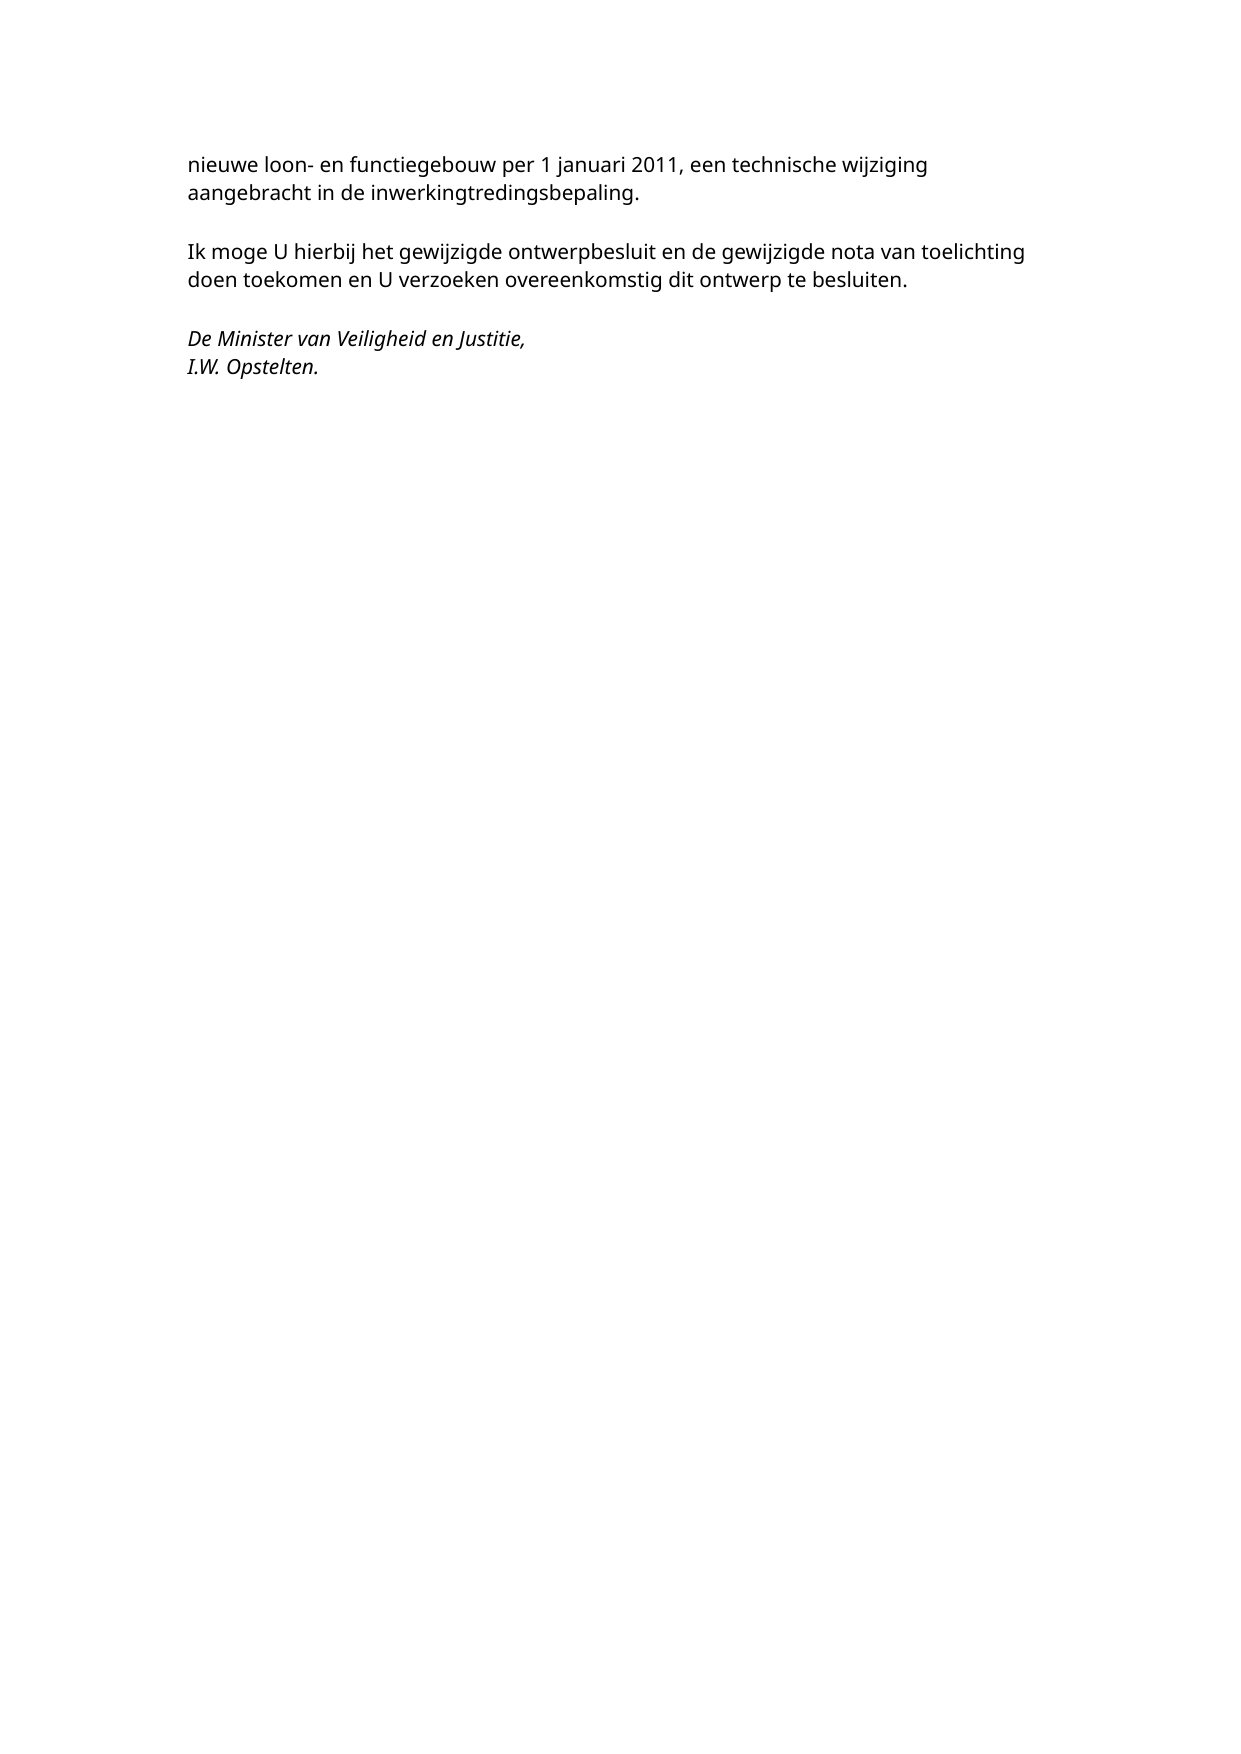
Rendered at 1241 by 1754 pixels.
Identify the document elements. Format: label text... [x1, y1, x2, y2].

text De Minister van Veiligheid en Justitie, [187, 324, 1053, 352]
text Ik moge U hierbij het gewijzigde ontwerpbesluit en de gewijzigde nota van toelichting doen toekomen en U verzoeken overeenkomstig dit ontwerp te besluiten. [187, 237, 1053, 294]
text I.W. Opstelten. [187, 352, 1053, 381]
text nieuwe loon- en functiegebouw per 1 januari 2011, een technische wijziging aangebracht in de inwerkingtredingsbepaling. [187, 150, 1053, 207]
